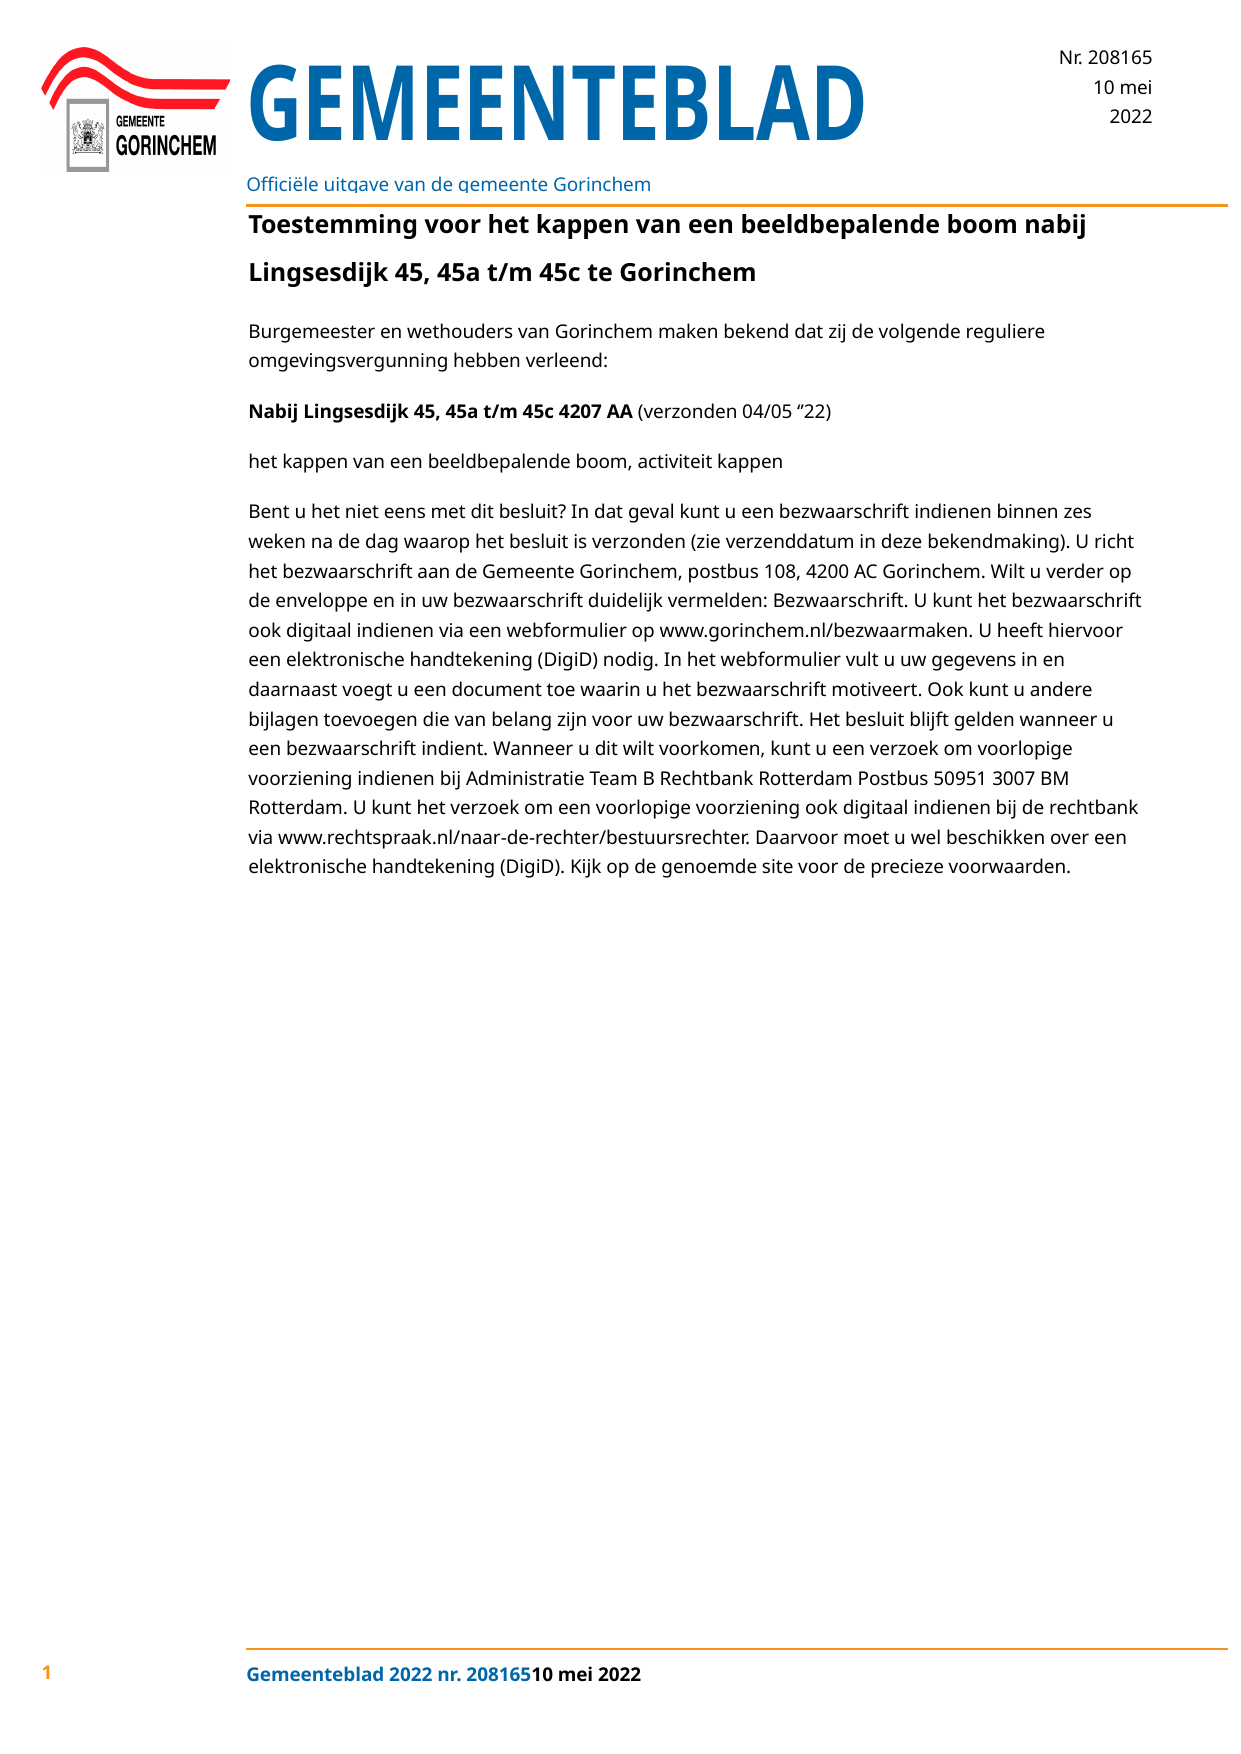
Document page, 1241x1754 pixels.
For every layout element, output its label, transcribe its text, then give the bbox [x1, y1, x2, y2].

text Burgemeester en wethouders van Gorinchem maken bekend dat zij de volgende reguliere omgevingsvergunning hebben verleend: [248, 318, 1152, 373]
text Nabij Lingsesdijk 45, 45a t/m 45c 4207 AA (verzonden 04/05 ‘’22) [248, 398, 1152, 424]
text Toestemming voor het kappen van een beeldbepalende boom nabij Lingsesdijk 45, 45a t/m 45c te Gorinchem [248, 207, 1152, 288]
text Bent u het niet eens met dit besluit? In dat geval kunt u een bezwaarschrift indienen binnen zes weken na de dag waarop het besluit is verzonden (zie verzenddatum in deze bekendmaking). U richt het bezwaarschrift aan de Gemeente Gorinchem, postbus 108, 4200 AC Gorinchem. Wilt u verder op de enveloppe en in uw bezwaarschrift duidelijk vermelden: Bezwaarschrift. U kunt het bezwaarschrift ook digitaal indienen via een webformulier op www.gorinchem.nl/bezwaarmaken. U heeft hiervoor een elektronische handtekening (DigiD) nodig. In het webformulier vult u uw gegevens in en daarnaast voegt u een document toe waarin u het bezwaarschrift motiveert. Ook kunt u andere bijlagen toevoegen die van belang zijn voor uw bezwaarschrift. Het besluit blijft gelden wanneer u een bezwaarschrift indient. Wanneer u dit wilt voorkomen, kunt u een verzoek om voorlopige voorziening indienen bij Administratie Team B Rechtbank Rotterdam Postbus 50951 3007 BM Rotterdam. U kunt het verzoek om een voorlopige voorziening ook digitaal indienen bij de rechtbank via www.rechtspraak.nl/naar-de-rechter/bestuursrechter. Daarvoor moet u wel beschikken over een elektronische handtekening (DigiD). Kijk op de genoemde site voor de precieze voorwaarden. [248, 499, 1152, 879]
text het kappen van een beeldbepalende boom, activiteit kappen [248, 448, 1152, 474]
picture [41, 47, 231, 172]
